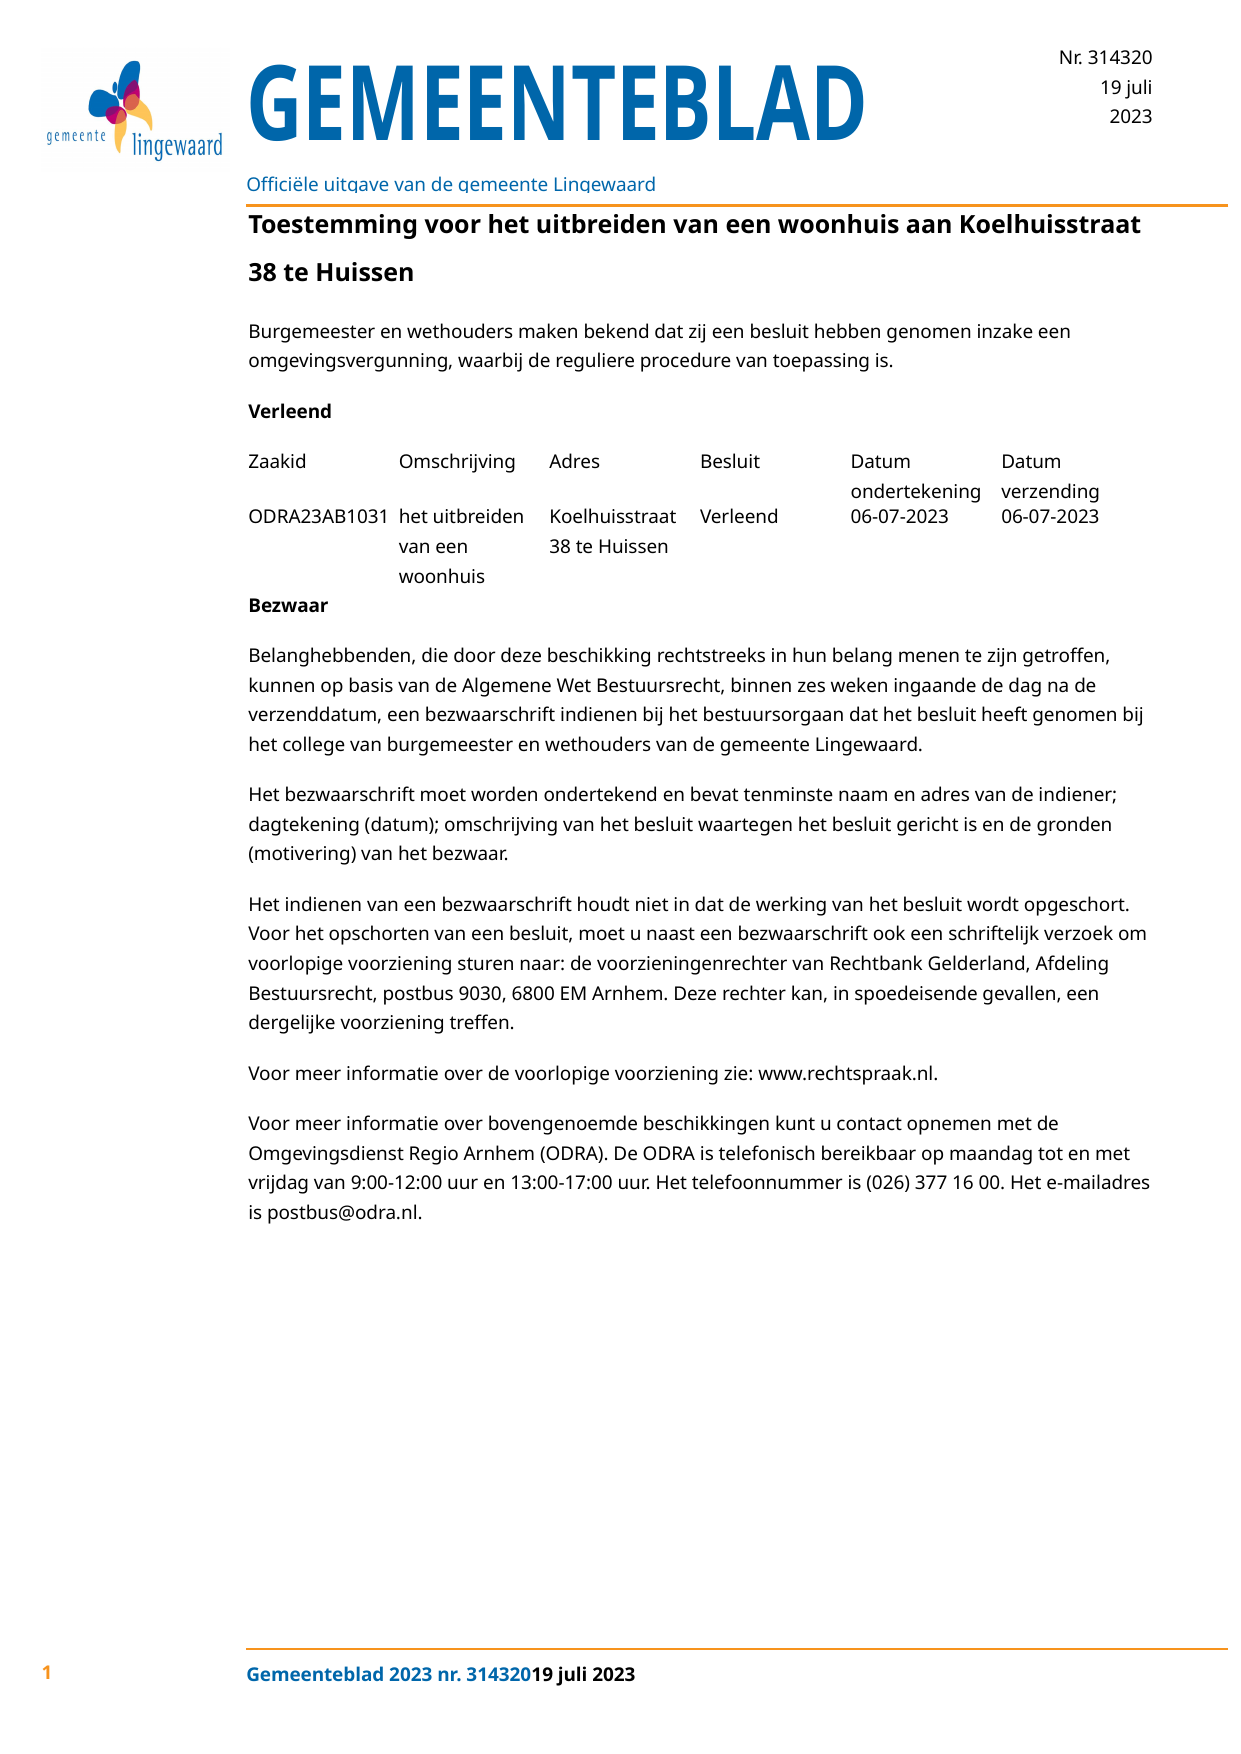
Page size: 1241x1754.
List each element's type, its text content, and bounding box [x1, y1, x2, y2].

table_cell ODRA23AB1031 [248, 504, 398, 589]
text Belanghebbenden, die door deze beschikking rechtstreeks in hun belang menen te zijn getroffen, kunnen op basis van de Algemene Wet Bestuursrecht, binnen zes weken ingaande de dag na de verzenddatum, een bezwaarschrift indienen bij het bestuursorgaan dat het besluit heeft genomen bij het college van burgemeester en wethouders van de gemeente Lingewaard. [248, 642, 1152, 757]
text Burgemeester en wethouders maken bekend dat zij een besluit hebben genomen inzake een omgevingsvergunning, waarbij de reguliere procedure van toepassing is. [248, 318, 1152, 373]
table_header Datum verzending [1001, 449, 1152, 504]
table_cell 06-07-2023 [1001, 504, 1152, 589]
text Het bezwaarschrift moet worden ondertekend en bevat tenminste naam en adres van de indiener; dagtekening (datum); omschrijving van het besluit waartegen het besluit gericht is en de gronden (motivering) van het bezwaar. [248, 781, 1152, 866]
table_cell het uitbreiden van een woonhuis [399, 504, 549, 589]
table_cell Koelhuisstraat 38 te Huissen [549, 504, 700, 589]
table_header Zaakid [248, 449, 398, 504]
table_header Besluit [700, 449, 850, 504]
text Toestemming voor het uitbreiden van een woonhuis aan Koelhuisstraat 38 te Huissen [248, 207, 1152, 288]
text Voor meer informatie over bovengenoemde beschikkingen kunt u contact opnemen met de Omgevingsdienst Regio Arnhem (ODRA). De ODRA is telefonisch bereikbaar op maandag tot en met vrijdag van 9:00-12:00 uur en 13:00-17:00 uur. Het telefoonnummer is (026) 377 16 00. Het e-mailadres is postbus@odra.nl. [248, 1110, 1152, 1225]
table_cell Verleend [700, 504, 850, 589]
table_header Datum ondertekening [850, 449, 1001, 504]
table_cell 06-07-2023 [850, 504, 1001, 589]
table_header Adres [549, 449, 700, 504]
picture [41, 47, 231, 172]
text Verleend [248, 398, 1152, 424]
text Het indienen van een bezwaarschrift houdt niet in dat de werking van het besluit wordt opgeschort. Voor het opschorten van een besluit, moet u naast een bezwaarschrift ook een schriftelijk verzoek om voorlopige voorziening sturen naar: de voorzieningenrechter van Rechtbank Gelderland, Afdeling Bestuursrecht, postbus 9030, 6800 EM Arnhem. Deze rechter kan, in spoedeisende gevallen, een dergelijke voorziening treffen. [248, 891, 1152, 1035]
text Voor meer informatie over de voorlopige voorziening zie: www.rechtspraak.nl. [248, 1060, 1152, 1086]
table_header Omschrijving [399, 449, 549, 504]
text Bezwaar [248, 592, 1152, 618]
